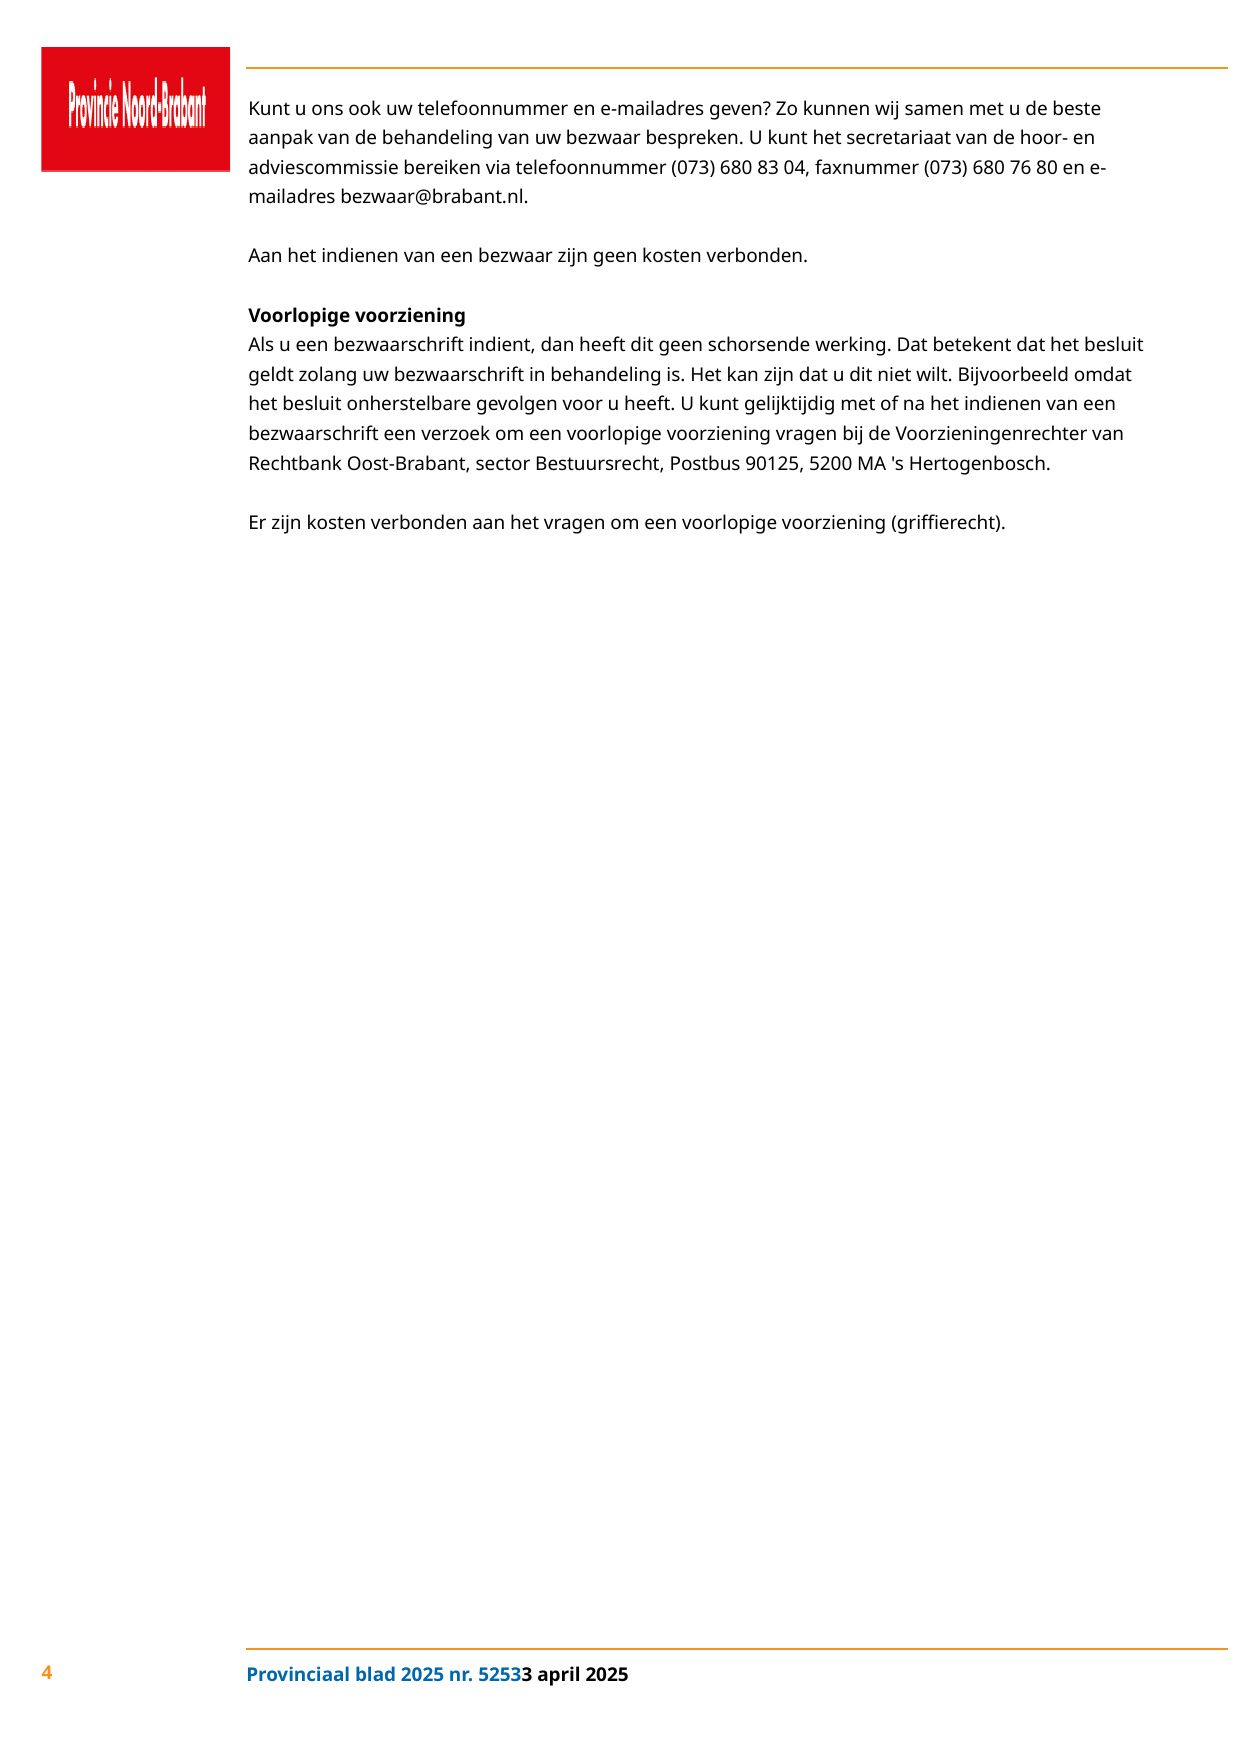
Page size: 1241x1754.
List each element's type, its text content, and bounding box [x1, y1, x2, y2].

text Aan het indienen van een bezwaar zijn geen kosten verbonden. [248, 243, 1152, 268]
text Als u een bezwaarschrift indient, dan heeft dit geen schorsende werking. Dat betekent dat het besluit geldt zolang uw bezwaarschrift in behandeling is. Het kan zijn dat u dit niet wilt. Bijvoorbeeld omdat het besluit onherstelbare gevolgen voor u heeft. U kunt gelijktijdig met of na het indienen van een bezwaarschrift een verzoek om een voorlopige voorziening vragen bij de Voorzieningenrechter van Rechtbank Oost-Brabant, sector Bestuursrecht, Postbus 90125, 5200 MA 's Hertogenbosch. [248, 331, 1152, 476]
text Voorlopige voorziening [248, 302, 1152, 328]
text Er zijn kosten verbonden aan het vragen om een voorlopige voorziening (griffierecht). [248, 509, 1152, 535]
picture [41, 47, 231, 172]
text Kunt u ons ook uw telefoonnummer en e-mailadres geven? Zo kunnen wij samen met u de beste aanpak van de behandeling van uw bezwaar bespreken. U kunt het secretariaat van de hoor- en adviescommissie bereiken via telefoonnummer (073) 680 83 04, faxnummer (073) 680 76 80 en e-mailadres bezwaar@brabant.nl. [248, 95, 1152, 209]
